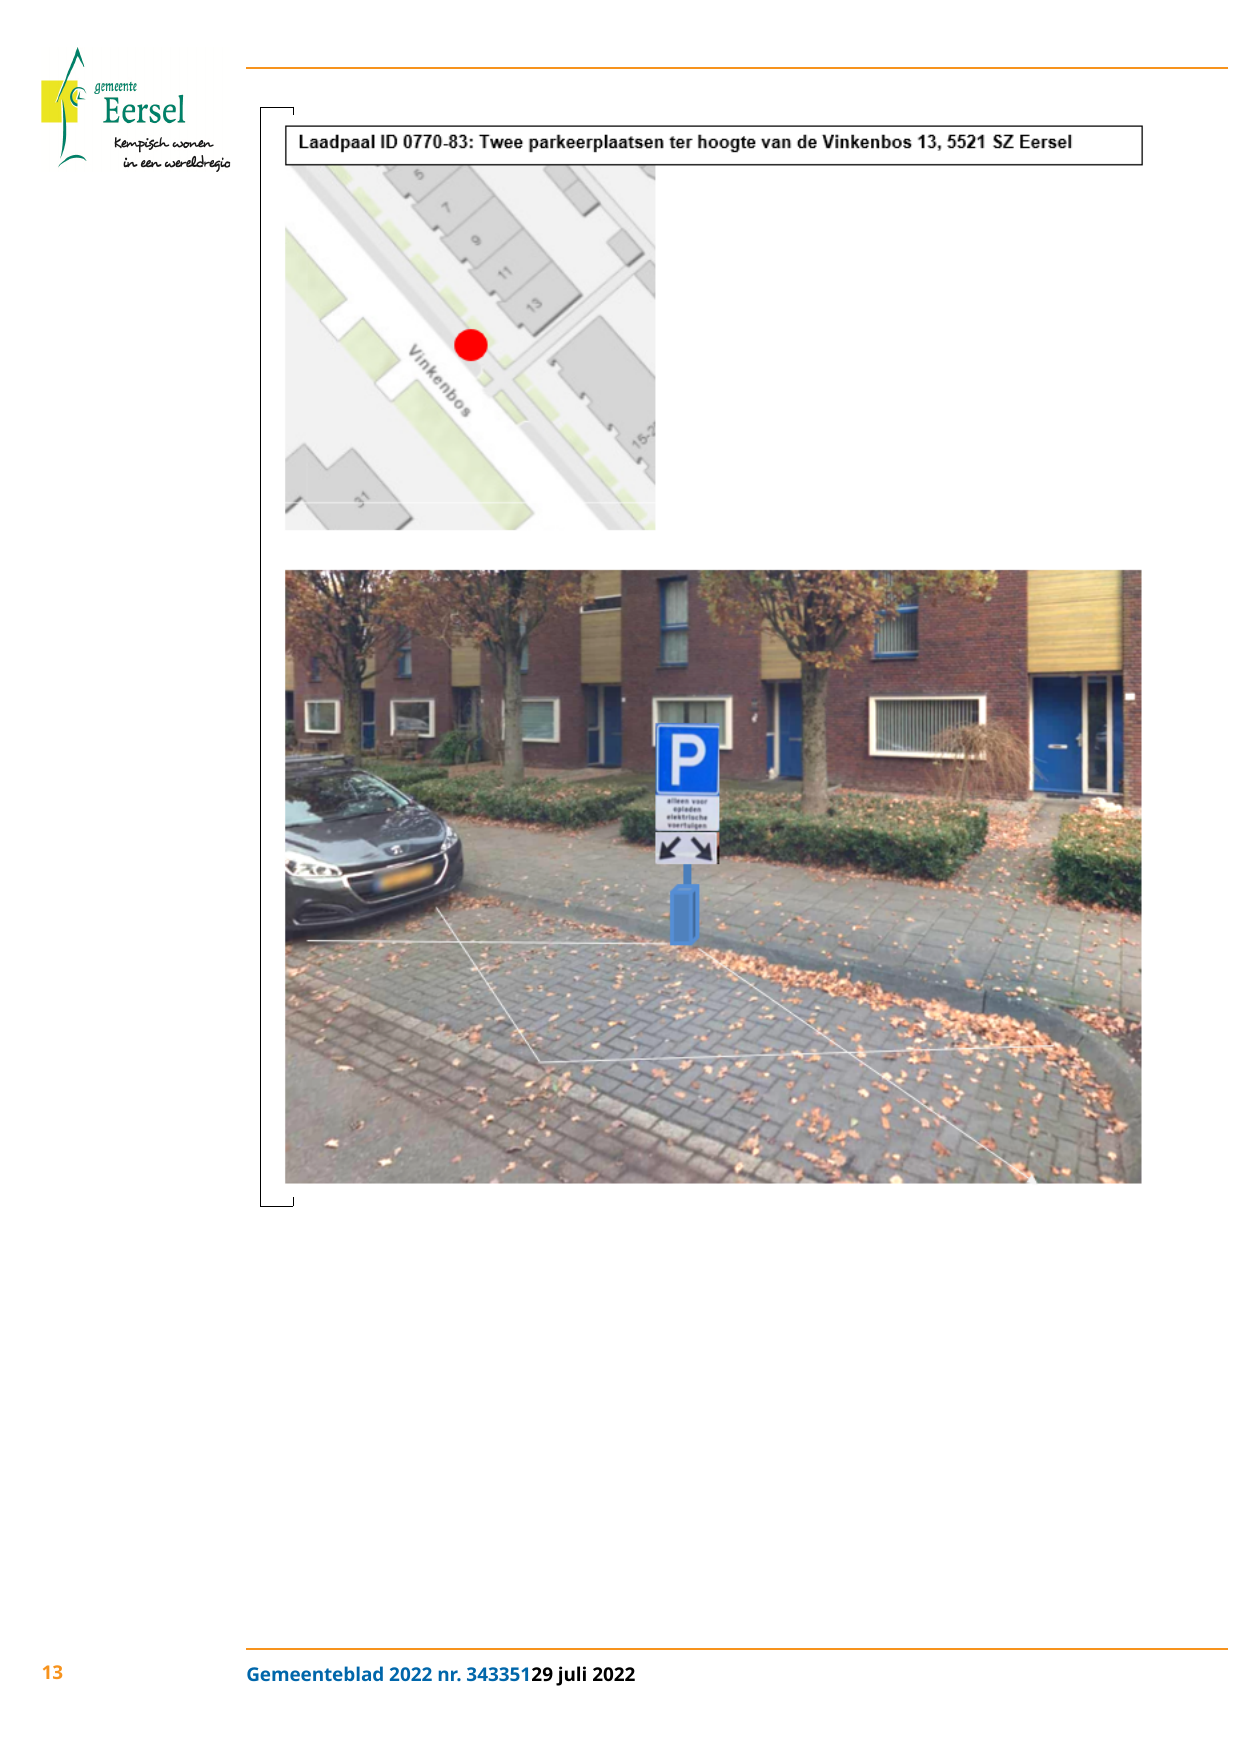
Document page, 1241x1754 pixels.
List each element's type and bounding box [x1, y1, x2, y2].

picture [268, 115, 1155, 1197]
picture [41, 47, 231, 172]
